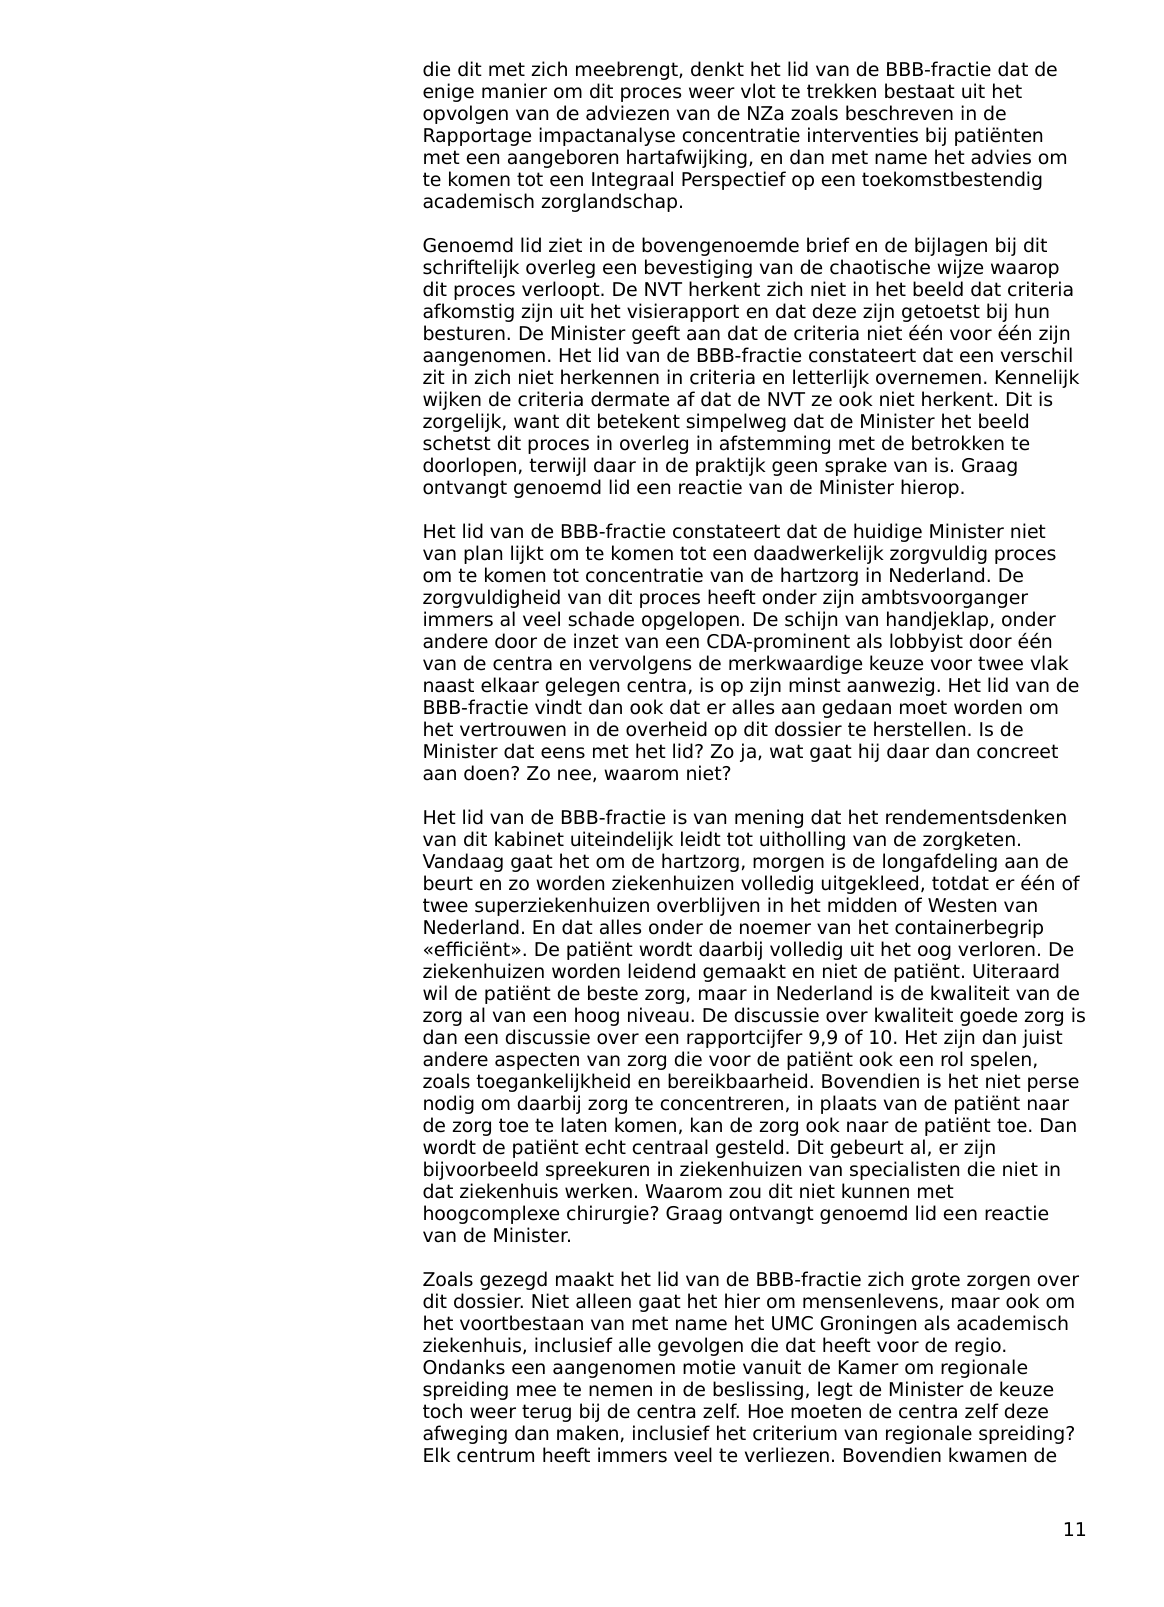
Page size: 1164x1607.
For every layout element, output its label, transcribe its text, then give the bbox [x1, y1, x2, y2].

text die dit met zich meebrengt, denkt het lid van de BBB-fractie dat de enige manier om dit proces weer vlot te trekken bestaat uit het opvolgen van de adviezen van de NZa zoals beschreven in de Rapportage impactanalyse concentratie interventies bij patiënten met een aangeboren hartafwijking, en dan met name het advies om te komen tot een Integraal Perspectief op een toekomstbestendig academisch zorglandschap. [422, 59, 1087, 213]
text Zoals gezegd maakt het lid van de BBB-fractie zich grote zorgen over dit dossier. Niet alleen gaat het hier om mensenlevens, maar ook om het voortbestaan van met name het UMC Groningen als academisch ziekenhuis, inclusief alle gevolgen die dat heeft voor de regio. Ondanks een aangenomen motie vanuit de Kamer om regionale spreiding mee te nemen in de beslissing, legt de Minister de keuze toch weer terug bij de centra zelf. Hoe moeten de centra zelf deze afweging dan maken, inclusief het criterium van regionale spreiding? Elk centrum heeft immers veel te verliezen. Bovendien kwamen de [422, 1269, 1087, 1467]
text Genoemd lid ziet in de bovengenoemde brief en de bijlagen bij dit schriftelijk overleg een bevestiging van de chaotische wijze waarop dit proces verloopt. De NVT herkent zich niet in het beeld dat criteria afkomstig zijn uit het visierapport en dat deze zijn getoetst bij hun besturen. De Minister geeft aan dat de criteria niet één voor één zijn aangenomen. Het lid van de BBB-fractie constateert dat een verschil zit in zich niet herkennen in criteria en letterlijk overnemen. Kennelijk wijken de criteria dermate af dat de NVT ze ook niet herkent. Dit is zorgelijk, want dit betekent simpelweg dat de Minister het beeld schetst dit proces in overleg in afstemming met de betrokken te doorlopen, terwijl daar in de praktijk geen sprake van is. Graag ontvangt genoemd lid een reactie van de Minister hierop. [422, 235, 1087, 499]
text Het lid van de BBB-fractie constateert dat de huidige Minister niet van plan lijkt om te komen tot een daadwerkelijk zorgvuldig proces om te komen tot concentratie van de hartzorg in Nederland. De zorgvuldigheid van dit proces heeft onder zijn ambtsvoorganger immers al veel schade opgelopen. De schijn van handjeklap, onder andere door de inzet van een CDA-prominent als lobbyist door één van de centra en vervolgens de merkwaardige keuze voor twee vlak naast elkaar gelegen centra, is op zijn minst aanwezig. Het lid van de BBB-fractie vindt dan ook dat er alles aan gedaan moet worden om het vertrouwen in de overheid op dit dossier te herstellen. Is de Minister dat eens met het lid? Zo ja, wat gaat hij daar dan concreet aan doen? Zo nee, waarom niet? [422, 521, 1087, 785]
text Het lid van de BBB-fractie is van mening dat het rendementsdenken van dit kabinet uiteindelijk leidt tot uitholling van de zorgketen. Vandaag gaat het om de hartzorg, morgen is de longafdeling aan de beurt en zo worden ziekenhuizen volledig uitgekleed, totdat er één of twee superziekenhuizen overblijven in het midden of Westen van Nederland. En dat alles onder de noemer van het containerbegrip «efficiënt». De patiënt wordt daarbij volledig uit het oog verloren. De ziekenhuizen worden leidend gemaakt en niet de patiënt. Uiteraard wil de patiënt de beste zorg, maar in Nederland is de kwaliteit van de zorg al van een hoog niveau. De discussie over kwaliteit goede zorg is dan een discussie over een rapportcijfer 9,9 of 10. Het zijn dan juist andere aspecten van zorg die voor de patiënt ook een rol spelen, zoals toegankelijkheid en bereikbaarheid. Bovendien is het niet perse nodig om daarbij zorg te concentreren, in plaats van de patiënt naar de zorg toe te laten komen, kan de zorg ook naar de patiënt toe. Dan wordt de patiënt echt centraal gesteld. Dit gebeurt al, er zijn bijvoorbeeld spreekuren in ziekenhuizen van specialisten die niet in dat ziekenhuis werken. Waarom zou dit niet kunnen met hoogcomplexe chirurgie? Graag ontvangt genoemd lid een reactie van de Minister. [422, 807, 1087, 1247]
